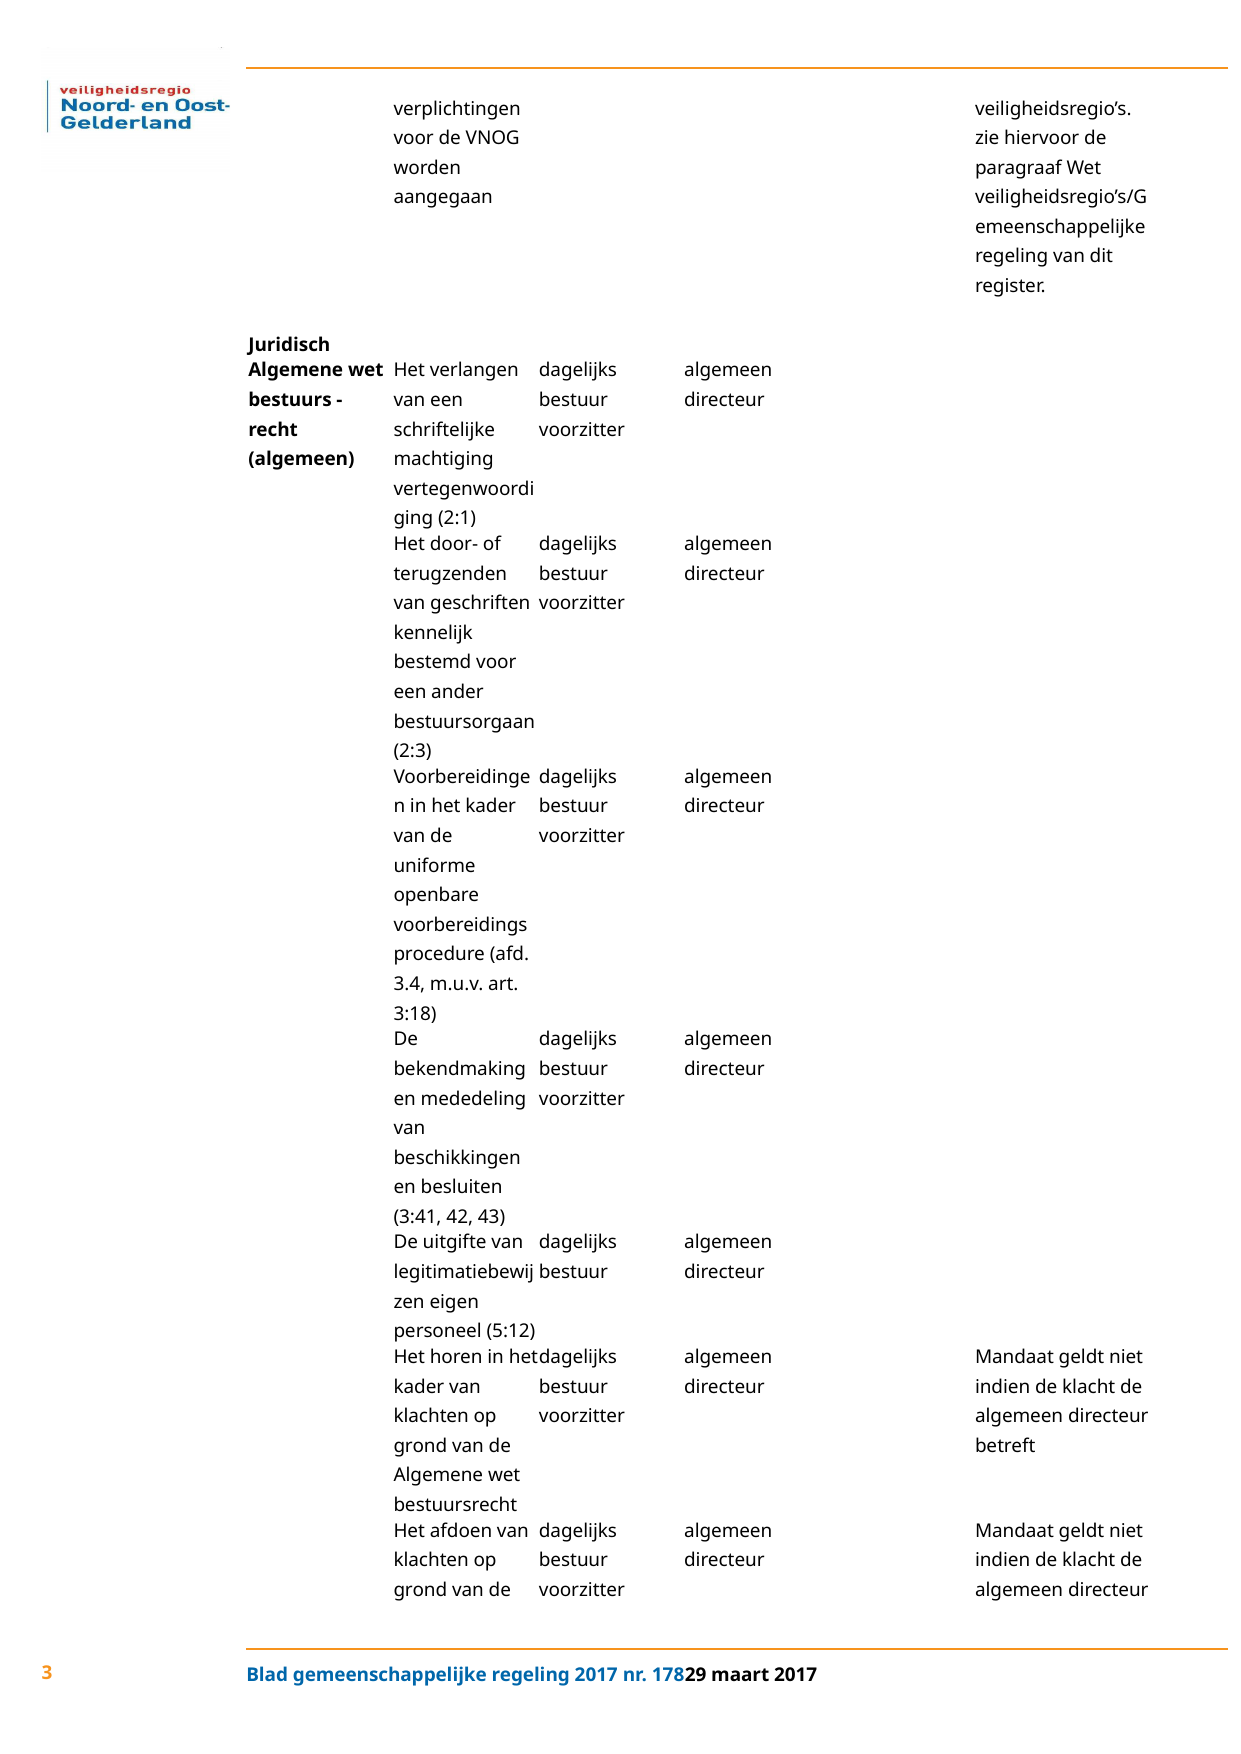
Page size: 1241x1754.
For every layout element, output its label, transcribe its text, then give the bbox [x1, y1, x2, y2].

table_cell verplichtingen voor de VNOG worden aangegaan [393, 95, 539, 298]
table_cell algemeen directeur [684, 1343, 829, 1517]
table_cell [975, 530, 1152, 763]
table_cell Mandaat geldt niet indien de klacht de algemeen directeur betreft [975, 1343, 1152, 1517]
table_cell algemeen directeur [684, 763, 829, 1026]
table_cell dagelijks bestuur voorzitter [539, 1517, 684, 1602]
table_cell algemeen directeur [684, 530, 829, 763]
table_cell Het horen in het kader van klachten op grond van de Algemene wet bestuursrecht [393, 1343, 539, 1517]
table_cell algemeen directeur [684, 357, 829, 530]
table_cell [829, 1026, 975, 1229]
table_cell Mandaat geldt niet indien de klacht de algemeen directeur [975, 1517, 1152, 1602]
table_cell [975, 1026, 1152, 1229]
table_cell [829, 1343, 975, 1517]
table_cell [829, 95, 975, 298]
table_cell Het verlangen van een schriftelijke machtiging vertegenwoordiging (2:1) [393, 357, 539, 530]
table_cell [248, 95, 393, 298]
table_cell dagelijks bestuur voorzitter [539, 763, 684, 1026]
table_cell Het door- of terugzenden van geschriften kennelijk bestemd voor een ander bestuursorgaan (2:3) [393, 530, 539, 763]
table_header Juridisch [248, 331, 1152, 357]
table_cell [975, 1229, 1152, 1343]
table_cell De bekendmaking en mededeling van beschikkingen en besluiten (3:41, 42, 43) [393, 1026, 539, 1229]
table_cell algemeen directeur [684, 1026, 829, 1229]
table_cell algemeen directeur [684, 1517, 829, 1602]
table_cell dagelijks bestuur voorzitter [539, 530, 684, 763]
table_cell [829, 530, 975, 763]
table_cell [829, 1517, 975, 1602]
table_cell [829, 1229, 975, 1343]
picture [41, 47, 231, 172]
table_cell De uitgifte van legitimatiebewijzen eigen personeel (5:12) [393, 1229, 539, 1343]
table_cell [248, 763, 393, 1026]
table_cell Algemene wet bestuurs - recht (algemeen) [248, 357, 393, 530]
table_cell dagelijks bestuur voorzitter [539, 1026, 684, 1229]
table_cell algemeen directeur [684, 1229, 829, 1343]
table_cell [829, 763, 975, 1026]
table_cell [684, 95, 829, 298]
table_cell [248, 1517, 393, 1602]
table_cell [248, 1229, 393, 1343]
table_cell [248, 1343, 393, 1517]
table_cell [248, 530, 393, 763]
table_cell dagelijks bestuur voorzitter [539, 357, 684, 530]
table_cell dagelijks bestuur [539, 1229, 684, 1343]
table_cell Voorbereidingen in het kader van de uniforme openbare voorbereidingsprocedure (afd. 3.4, m.u.v. art. 3:18) [393, 763, 539, 1026]
table_cell dagelijks bestuur voorzitter [539, 1343, 684, 1517]
table_cell veiligheidsregio’s. zie hiervoor de paragraaf Wet veiligheidsregio’s/Gemeenschappelijke regeling van dit register. [975, 95, 1152, 298]
table_cell [975, 357, 1152, 530]
table_cell [539, 95, 684, 298]
table_cell Het afdoen van klachten op grond van de [393, 1517, 539, 1602]
table_cell [829, 357, 975, 530]
table_cell [975, 763, 1152, 1026]
table_cell [248, 1026, 393, 1229]
